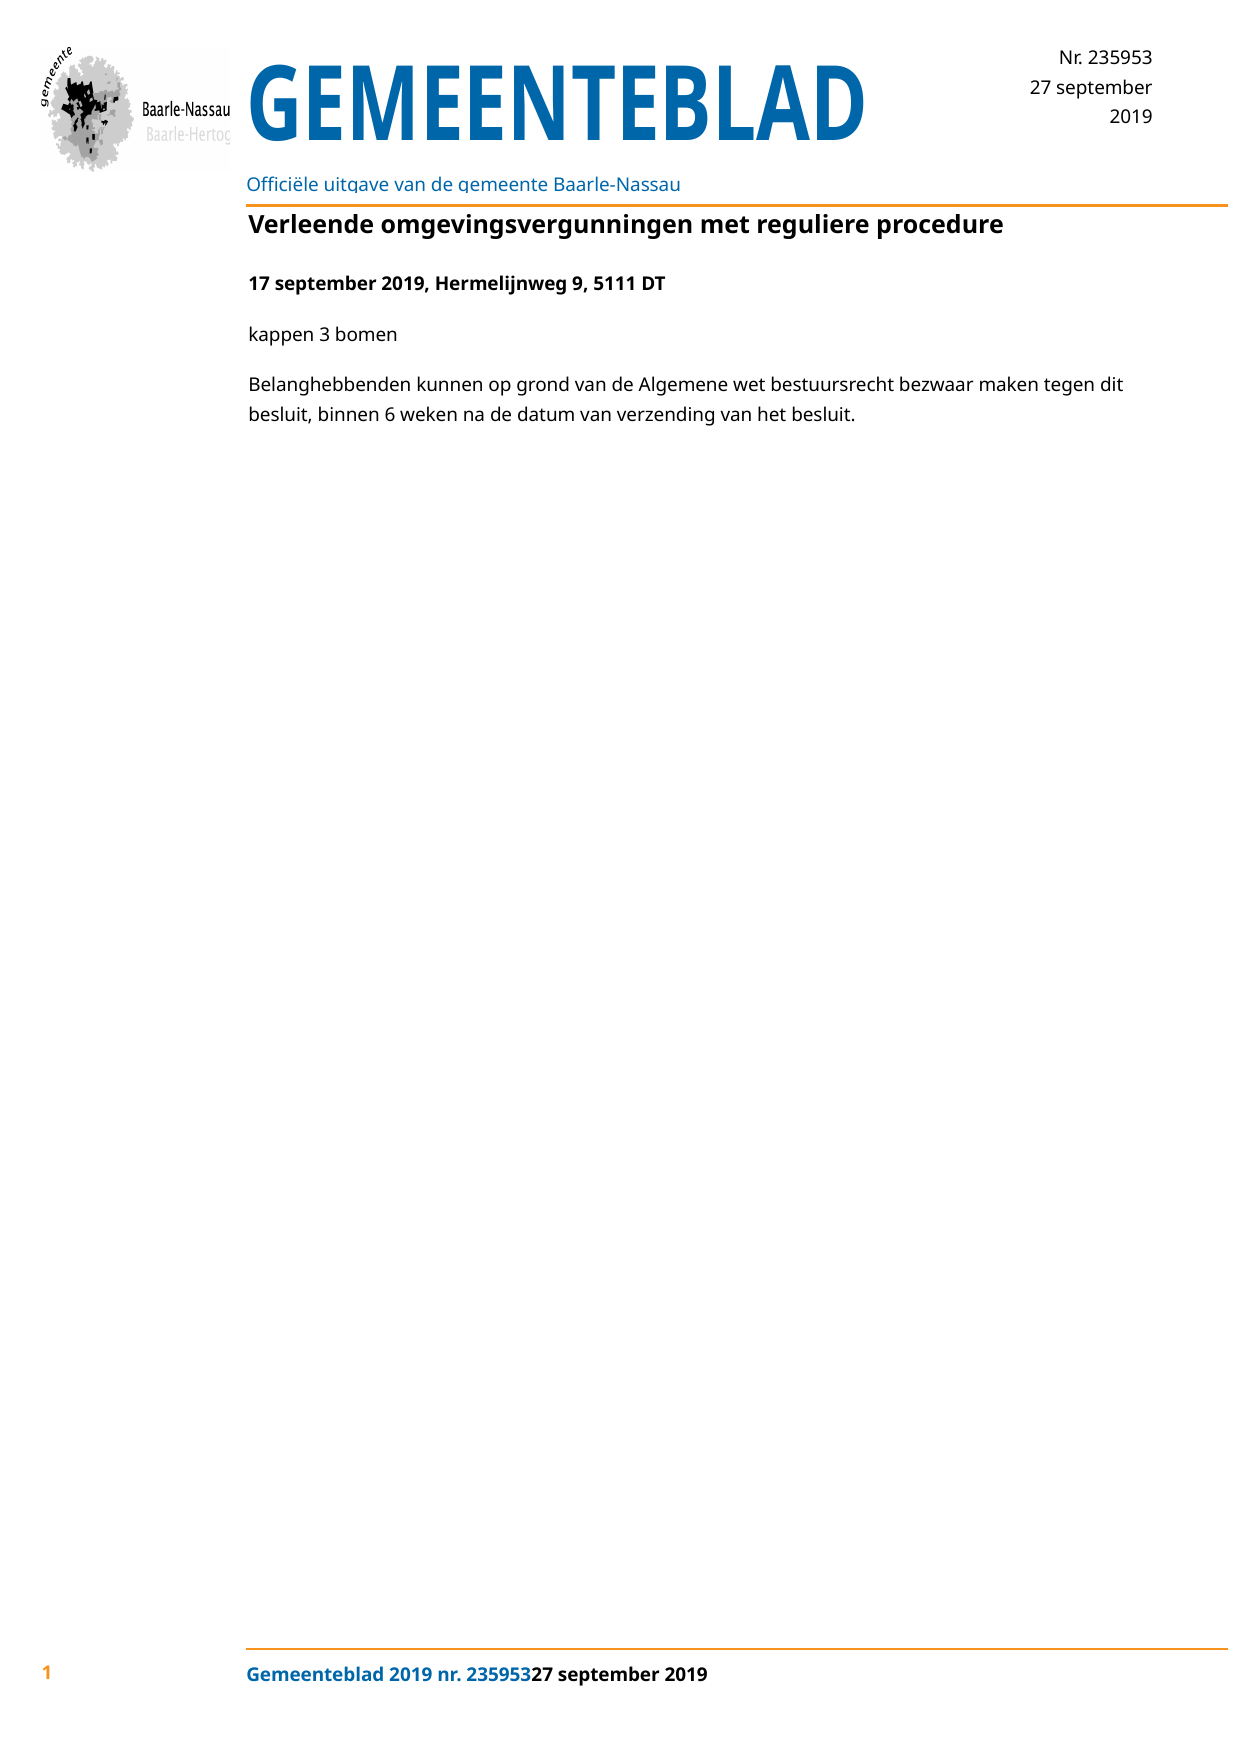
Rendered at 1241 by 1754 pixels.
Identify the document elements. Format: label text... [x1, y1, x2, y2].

text kappen 3 bomen [248, 321, 1152, 346]
text Verleende omgevingsvergunningen met reguliere procedure [248, 207, 1152, 241]
text Belanghebbenden kunnen op grond van de Algemene wet bestuursrecht bezwaar maken tegen dit besluit, binnen 6 weken na de datum van verzending van het besluit. [248, 371, 1152, 426]
picture [41, 47, 231, 172]
text 17 september 2019, Hermelijnweg 9, 5111 DT [248, 270, 1152, 296]
